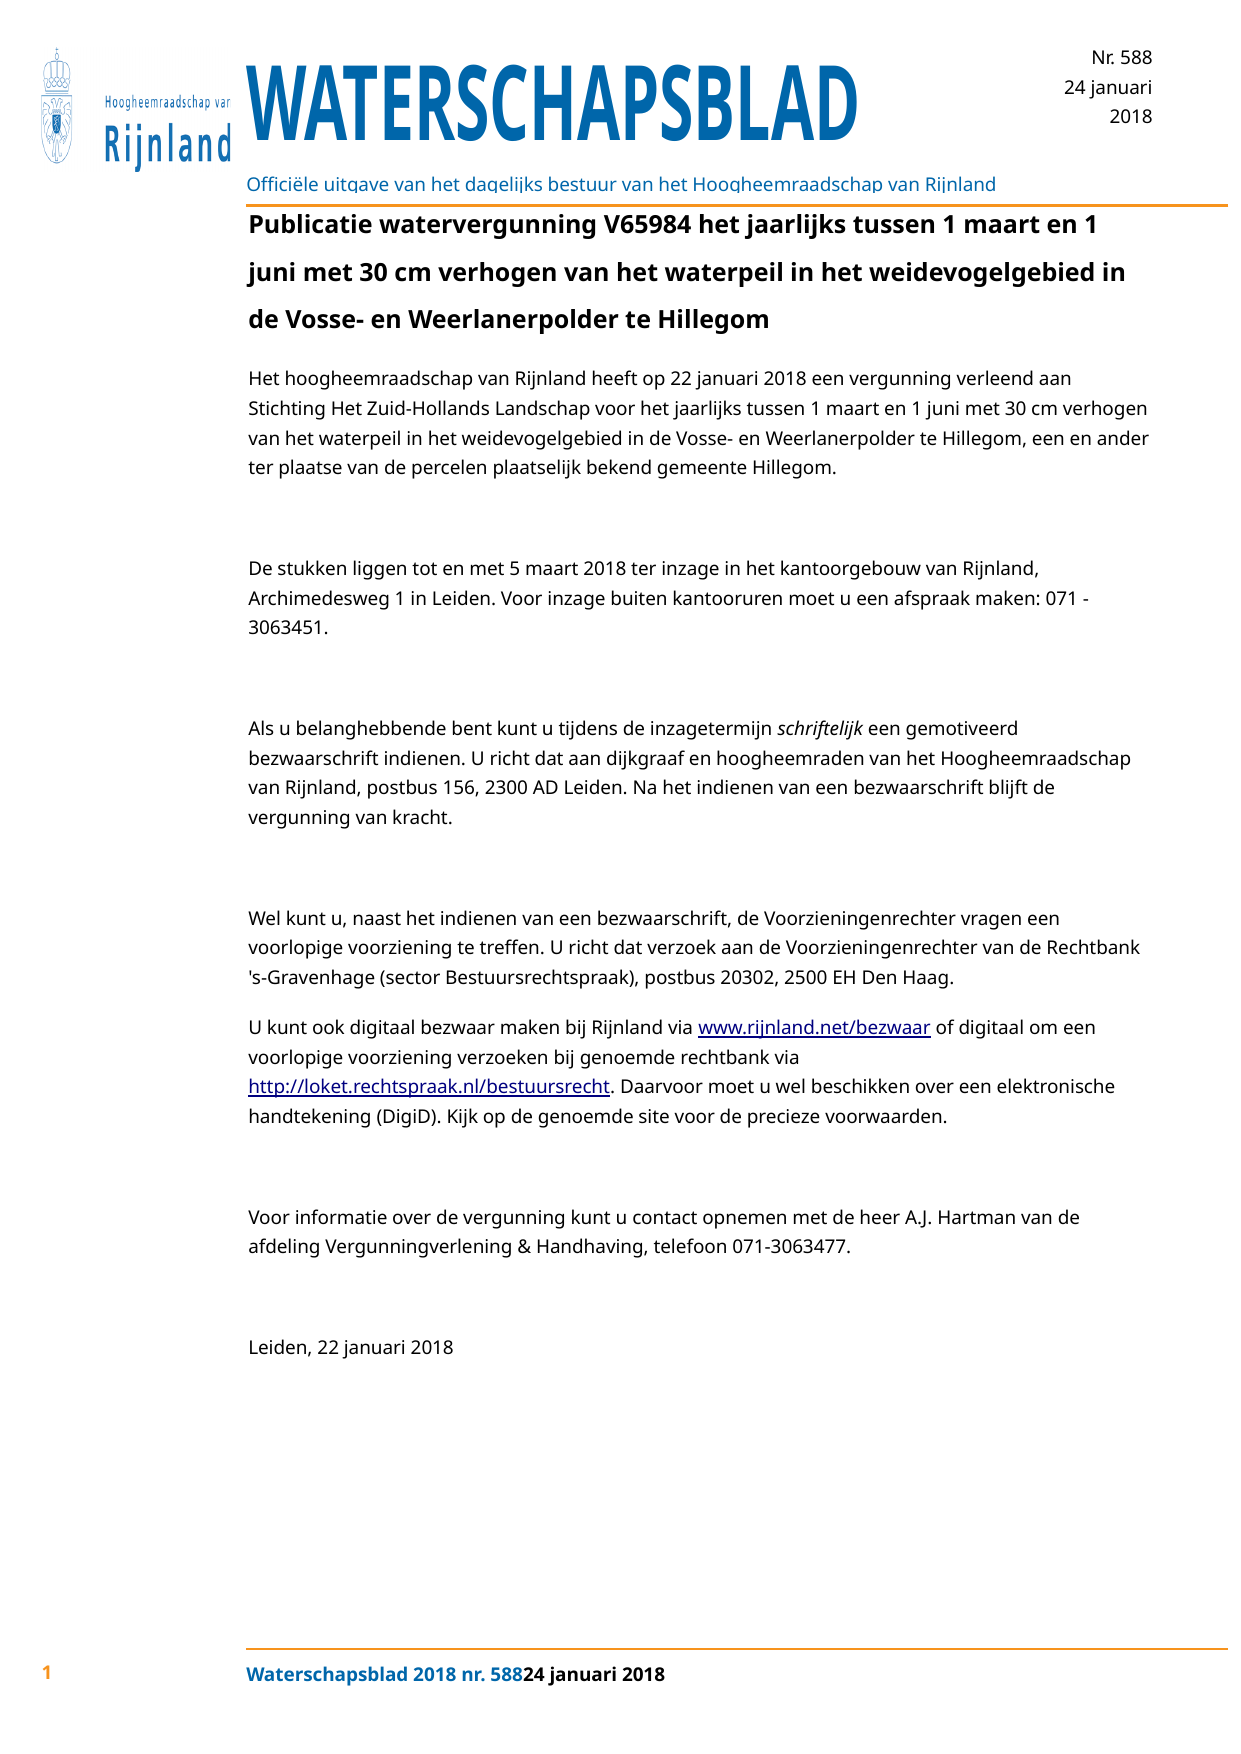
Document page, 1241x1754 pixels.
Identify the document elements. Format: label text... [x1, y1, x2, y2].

text Leiden, 22 januari 2018 [248, 1334, 1152, 1360]
text Als u belanghebbende bent kunt u tijdens de inzagetermijn schriftelijk een gemotiveerd bezwaarschrift indienen. U richt dat aan dijkgraaf en hoogheemraden van het Hoogheemraadschap van Rijnland, postbus 156, 2300 AD Leiden. Na het indienen van een bezwaarschrift blijft de vergunning van kracht. [248, 715, 1152, 829]
text Voor informatie over de vergunning kunt u contact opnemen met de heer A.J. Hartman van de afdeling Vergunningverlening & Handhaving, telefoon 071-3063477. [248, 1204, 1152, 1259]
text Het hoogheemraadschap van Rijnland heeft op 22 januari 2018 een vergunning verleend aan Stichting Het Zuid-Hollands Landschap voor het jaarlijks tussen 1 maart en 1 juni met 30 cm verhogen van het waterpeil in het weidevogelgebied in de Vosse- en Weerlanerpolder te Hillegom, een en ander ter plaatse van de percelen plaatselijk bekend gemeente Hillegom. [248, 366, 1152, 480]
text Publicatie watervergunning V65984 het jaarlijks tussen 1 maart en 1 juni met 30 cm verhogen van het waterpeil in het weidevogelgebied in de Vosse- en Weerlanerpolder te Hillegom [248, 207, 1152, 336]
text U kunt ook digitaal bezwaar maken bij Rijnland via www.rijnland.net/bezwaar of digitaal om een voorlopige voorziening verzoeken bij genoemde rechtbank via http://loket.rechtspraak.nl/bestuursrecht. Daarvoor moet u wel beschikken over een elektronische handtekening (DigiD). Kijk op de genoemde site voor de precieze voorwaarden. [248, 1014, 1152, 1129]
picture [41, 47, 231, 172]
text Wel kunt u, naast het indienen van een bezwaarschrift, de Voorzieningenrechter vragen een voorlopige voorziening te treffen. U richt dat verzoek aan de Voorzieningenrechter van de Rechtbank 's-Gravenhage (sector Bestuursrechtspraak), postbus 20302, 2500 EH Den Haag. [248, 905, 1152, 989]
text De stukken liggen tot en met 5 maart 2018 ter inzage in het kantoorgebouw van Rijnland, Archimedesweg 1 in Leiden. Voor inzage buiten kantooruren moet u een afspraak maken: 071 - 3063451. [248, 555, 1152, 640]
